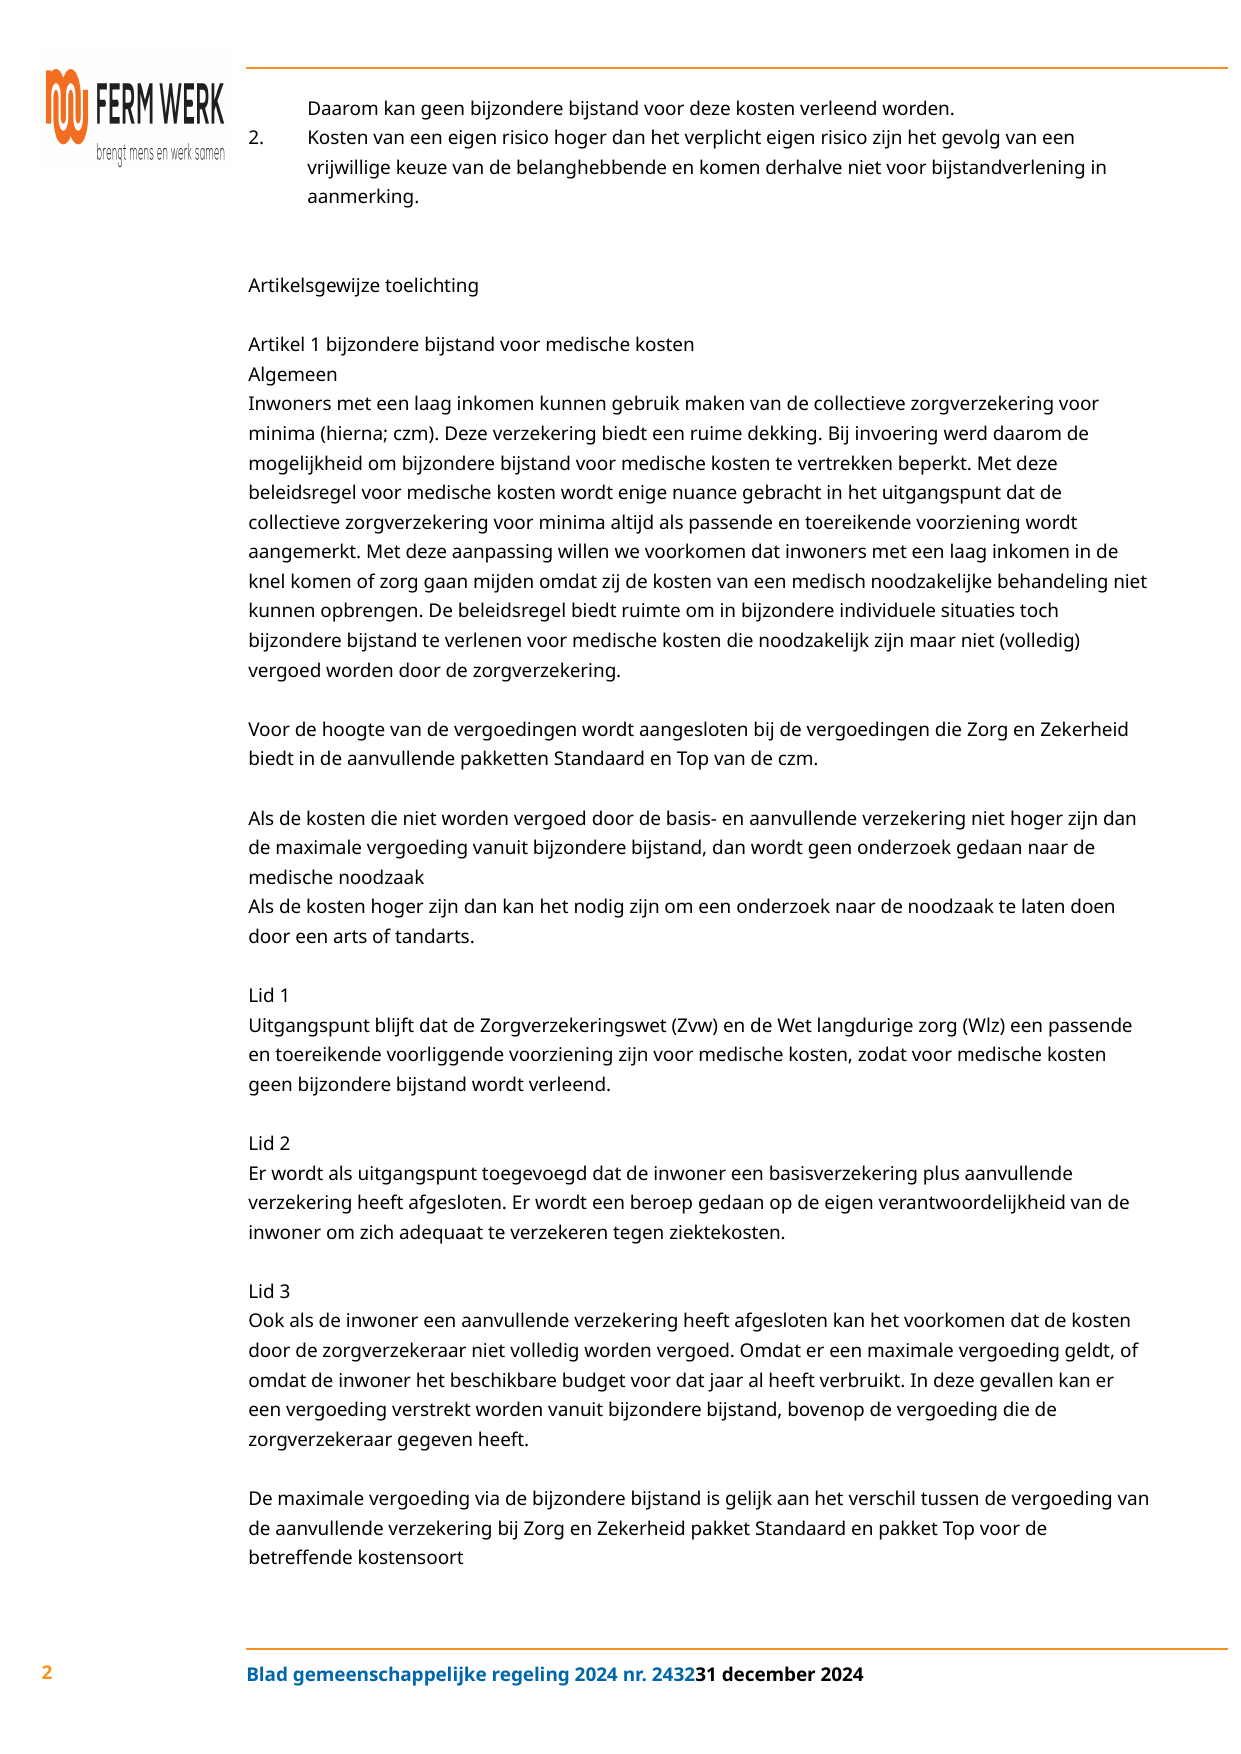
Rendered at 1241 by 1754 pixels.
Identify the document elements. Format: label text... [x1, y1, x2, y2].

text Voor de hoogte van de vergoedingen wordt aangesloten bij de vergoedingen die Zorg en Zekerheid biedt in de aanvullende pakketten Standaard en Top van de czm. [248, 716, 1152, 771]
list Daarom kan geen bijzondere bijstand voor deze kosten verleend worden. [248, 95, 1152, 121]
text Lid 1 [248, 982, 1152, 1008]
text Artikelsgewijze toelichting [248, 272, 1152, 298]
list Kosten van een eigen risico hoger dan het verplicht eigen risico zijn het gevolg van een vrijwillige keuze van de belanghebbende en komen derhalve niet voor bijstandverlening in aanmerking. [248, 124, 1152, 209]
picture [41, 47, 231, 172]
text Er wordt als uitgangspunt toegevoegd dat de inwoner een basisverzekering plus aanvullende verzekering heeft afgesloten. Er wordt een beroep gedaan op de eigen verantwoordelijkheid van de inwoner om zich adequaat te verzekeren tegen ziektekosten. [248, 1160, 1152, 1245]
text Als de kosten hoger zijn dan kan het nodig zijn om een onderzoek naar de noodzaak te laten doen door een arts of tandarts. [248, 893, 1152, 949]
text Uitgangspunt blijft dat de Zorgverzekeringswet (Zvw) en de Wet langdurige zorg (Wlz) een passende en toereikende voorliggende voorziening zijn voor medische kosten, zodat voor medische kosten geen bijzondere bijstand wordt verleend. [248, 1012, 1152, 1097]
text Algemeen [248, 361, 1152, 387]
text Als de kosten die niet worden vergoed door de basis- en aanvullende verzekering niet hoger zijn dan de maximale vergoeding vanuit bijzondere bijstand, dan wordt geen onderzoek gedaan naar de medische noodzaak [248, 805, 1152, 890]
text Artikel 1 bijzondere bijstand voor medische kosten [248, 331, 1152, 357]
text Lid 3 [248, 1278, 1152, 1304]
text Inwoners met een laag inkomen kunnen gebruik maken van de collectieve zorgverzekering voor minima (hierna; czm). Deze verzekering biedt een ruime dekking. Bij invoering werd daarom de mogelijkheid om bijzondere bijstand voor medische kosten te vertrekken beperkt. Met deze beleidsregel voor medische kosten wordt enige nuance gebracht in het uitgangspunt dat de collectieve zorgverzekering voor minima altijd als passende en toereikende voorziening wordt aangemerkt. Met deze aanpassing willen we voorkomen dat inwoners met een laag inkomen in de knel komen of zorg gaan mijden omdat zij de kosten van een medisch noodzakelijke behandeling niet kunnen opbrengen. De beleidsregel biedt ruimte om in bijzondere individuele situaties toch bijzondere bijstand te verlenen voor medische kosten die noodzakelijk zijn maar niet (volledig) vergoed worden door de zorgverzekering. [248, 391, 1152, 683]
text Ook als de inwoner een aanvullende verzekering heeft afgesloten kan het voorkomen dat de kosten door de zorgverzekeraar niet volledig worden vergoed. Omdat er een maximale vergoeding geldt, of omdat de inwoner het beschikbare budget voor dat jaar al heeft verbruikt. In deze gevallen kan er een vergoeding verstrekt worden vanuit bijzondere bijstand, bovenop de vergoeding die de zorgverzekeraar gegeven heeft. [248, 1308, 1152, 1452]
text Lid 2 [248, 1130, 1152, 1156]
text De maximale vergoeding via de bijzondere bijstand is gelijk aan het verschil tussen de vergoeding van de aanvullende verzekering bij Zorg en Zekerheid pakket Standaard en pakket Top voor de betreffende kostensoort [248, 1485, 1152, 1570]
